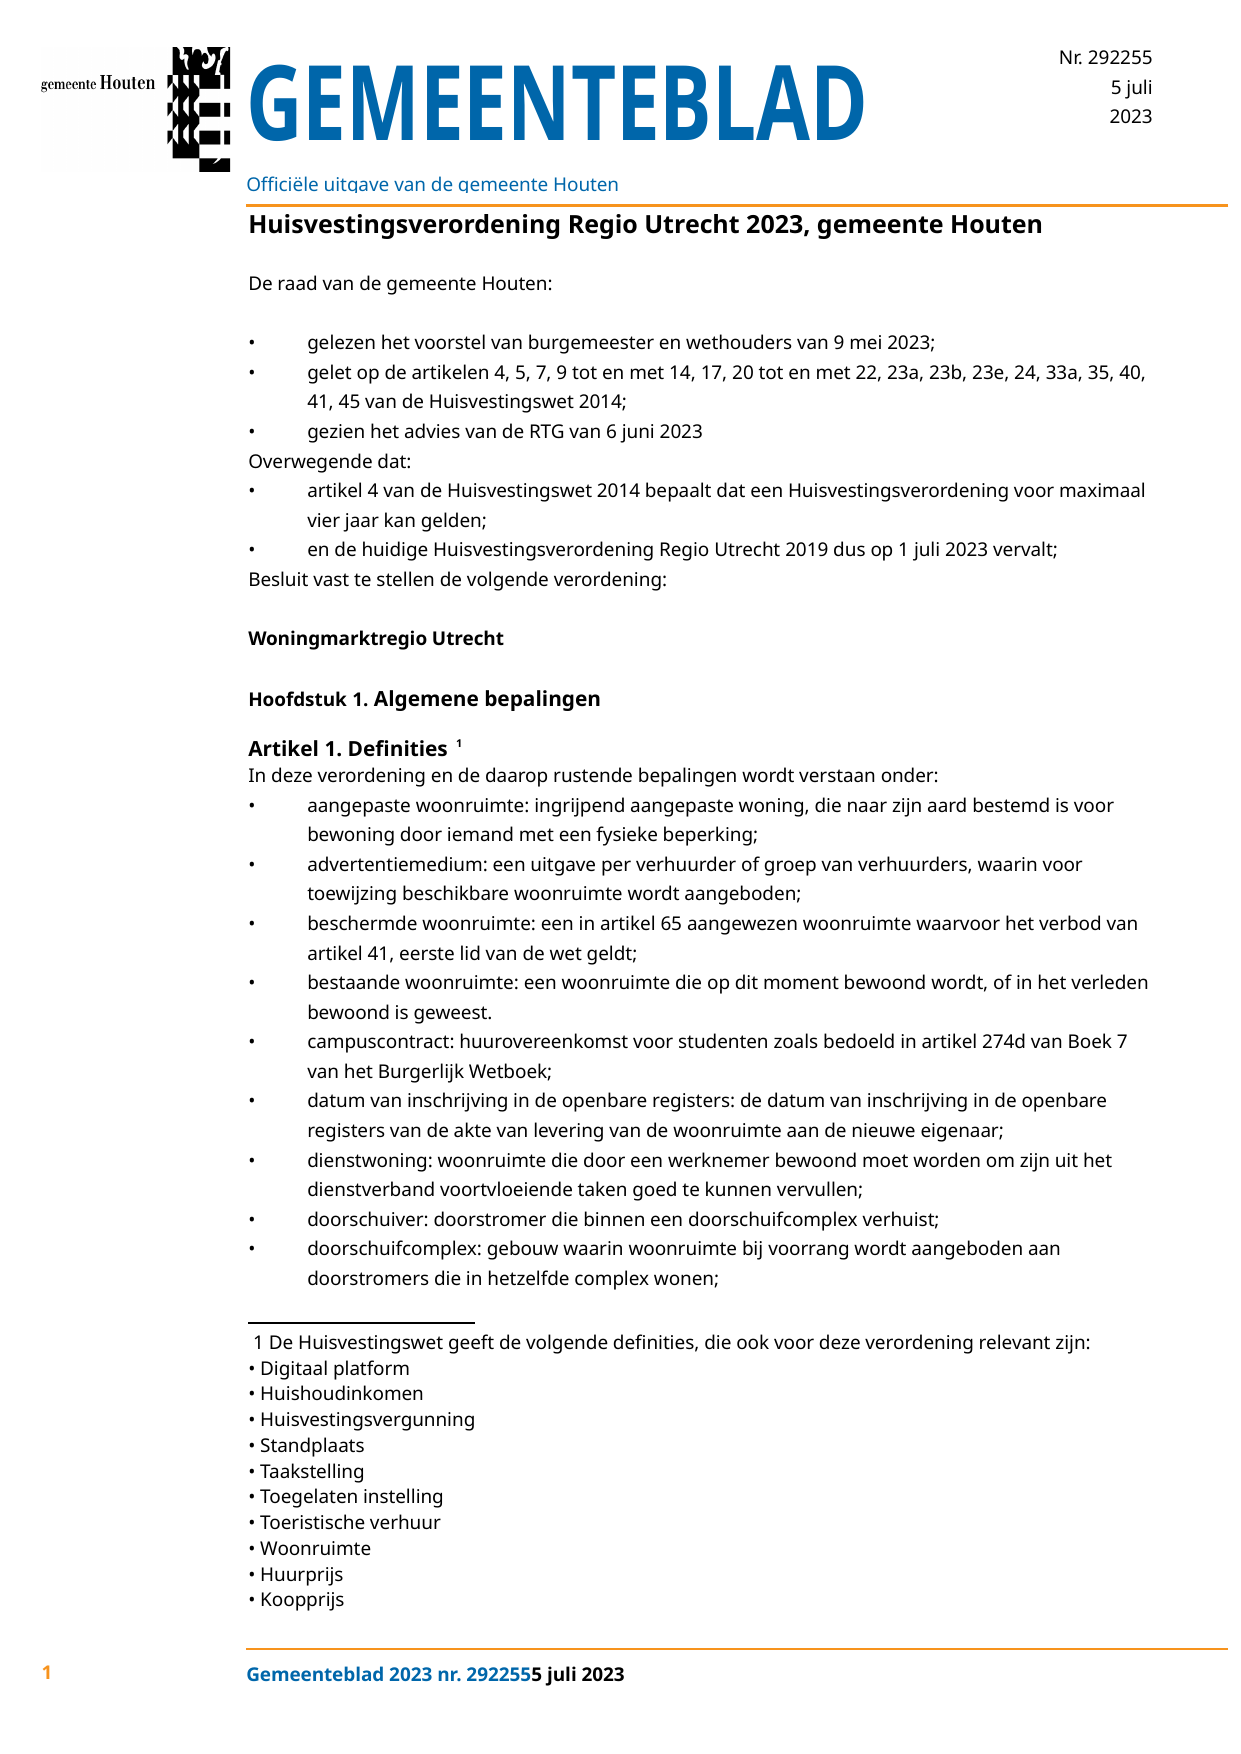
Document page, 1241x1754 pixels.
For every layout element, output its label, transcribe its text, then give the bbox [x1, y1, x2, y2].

text Artikel 1. Definities [248, 734, 1152, 762]
list gezien het advies van de RTG van 6 juni 2023 [248, 418, 1152, 444]
text De raad van de gemeente Houten: [248, 270, 1152, 296]
list campuscontract: huurovereenkomst voor studenten zoals bedoeld in artikel 274d van Boek 7 van het Burgerlijk Wetboek; [248, 1028, 1152, 1084]
text Besluit vast te stellen de volgende verordening: [248, 566, 1152, 592]
list doorschuifcomplex: gebouw waarin woonruimte bij voorrang wordt aangeboden aan doorstromers die in hetzelfde complex wonen; [248, 1236, 1152, 1291]
list gelezen het voorstel van burgemeester en wethouders van 9 mei 2023; [248, 329, 1152, 355]
list datum van inschrijving in de openbare registers: de datum van inschrijving in de openbare registers van de akte van levering van de woonruimte aan de nieuwe eigenaar; [248, 1088, 1152, 1143]
text In deze verordening en de daarop rustende bepalingen wordt verstaan onder: [248, 762, 1152, 788]
text Hoofdstuk 1. Algemene bepalingen [248, 684, 1152, 713]
list advertentiemedium: een uitgave per verhuurder of groep van verhuurders, waarin voor toewijzing beschikbare woonruimte wordt aangeboden; [248, 851, 1152, 906]
text • Digitaal platform [248, 1355, 1152, 1381]
text Woningmarktregio Utrecht [248, 625, 1152, 651]
list aangepaste woonruimte: ingrijpend aangepaste woning, die naar zijn aard bestemd is voor bewoning door iemand met een fysieke beperking; [248, 792, 1152, 847]
text • Woonruimte [248, 1535, 1152, 1561]
picture [41, 47, 231, 172]
text • Huisvestingsvergunning [248, 1406, 1152, 1432]
list beschermde woonruimte: een in artikel 65 aangewezen woonruimte waarvoor het verbod van artikel 41, eerste lid van de wet geldt; [248, 910, 1152, 965]
list artikel 4 van de Huisvestingswet 2014 bepaalt dat een Huisvestingsverordening voor maximaal vier jaar kan gelden; [248, 477, 1152, 533]
list dienstwoning: woonruimte die door een werknemer bewoond moet worden om zijn uit het dienstverband voortvloeiende taken goed te kunnen vervullen; [248, 1147, 1152, 1202]
text • Koopprijs [248, 1586, 1152, 1612]
list doorschuiver: doorstromer die binnen een doorschuifcomplex verhuist; [248, 1206, 1152, 1232]
text • Standplaats [248, 1432, 1152, 1458]
text • Huishoudinkomen [248, 1381, 1152, 1406]
list en de huidige Huisvestingsverordening Regio Utrecht 2019 dus op 1 juli 2023 vervalt; [248, 537, 1152, 562]
text Overwegende dat: [248, 448, 1152, 473]
text • Toeristische verhuur [248, 1509, 1152, 1535]
text • Huurprijs [248, 1561, 1152, 1586]
list gelet op de artikelen 4, 5, 7, 9 tot en met 14, 17, 20 tot en met 22, 23a, 23b, 23e, 24, 33a, 35, 40, 41, 45 van de Huisvestingswet 2014; [248, 359, 1152, 414]
list bestaande woonruimte: een woonruimte die op dit moment bewoond wordt, of in het verleden bewoond is geweest. [248, 969, 1152, 1024]
text De Huisvestingswet geeft de volgende definities, die ook voor deze verordening relevant zijn: [248, 1329, 1152, 1355]
text • Toegelaten instelling [248, 1483, 1152, 1509]
text • Taakstelling [248, 1458, 1152, 1483]
text Huisvestingsverordening Regio Utrecht 2023, gemeente Houten [248, 207, 1152, 241]
